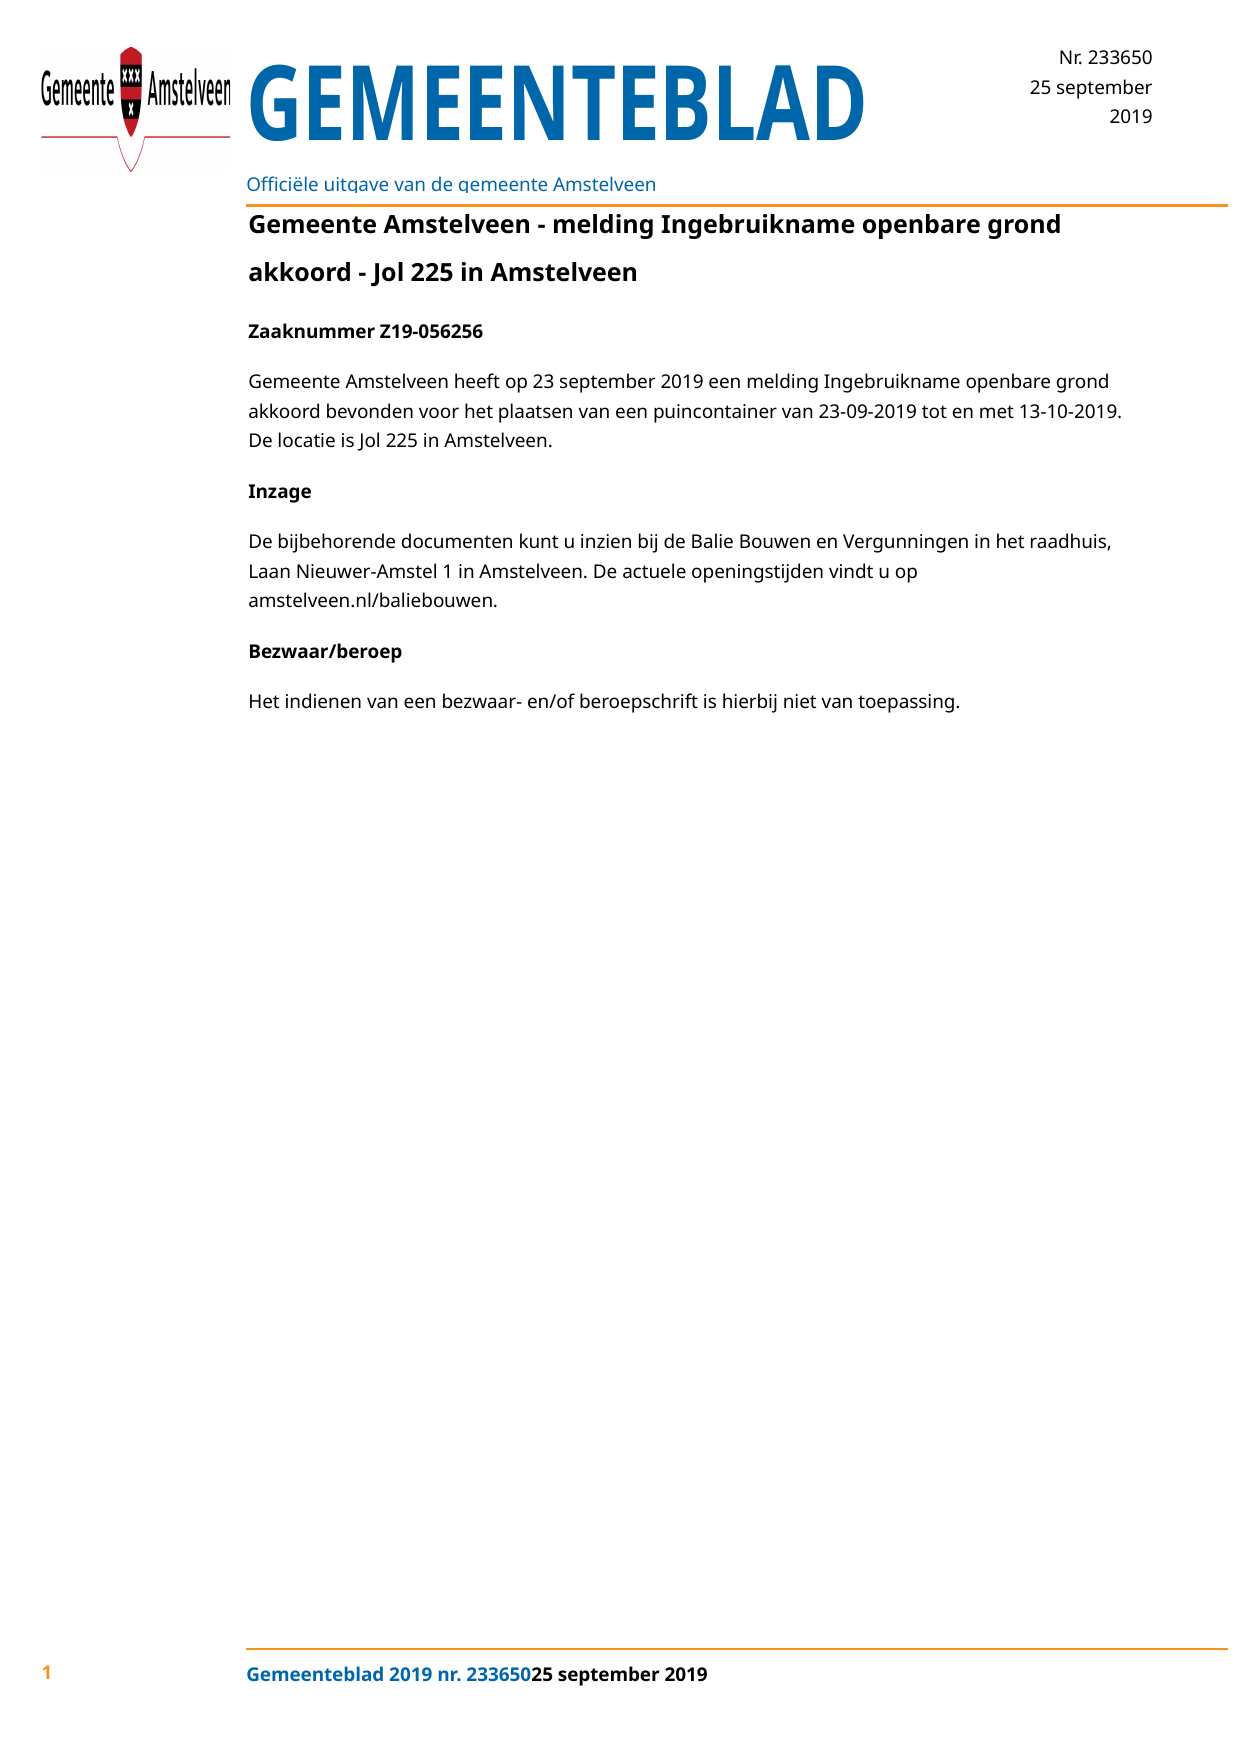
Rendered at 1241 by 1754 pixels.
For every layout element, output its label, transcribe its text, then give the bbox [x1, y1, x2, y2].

text Het indienen van een bezwaar- en/of beroepschrift is hierbij niet van toepassing. [248, 688, 1152, 714]
text Bezwaar/beroep [248, 638, 1152, 664]
text Inzage [248, 478, 1152, 504]
text De bijbehorende documenten kunt u inzien bij de Balie Bouwen en Vergunningen in het raadhuis, Laan Nieuwer-Amstel 1 in Amstelveen. De actuele openingstijden vindt u op amstelveen.nl/baliebouwen. [248, 528, 1152, 613]
picture [41, 47, 231, 172]
text Gemeente Amstelveen heeft op 23 september 2019 een melding Ingebruikname openbare grond akkoord bevonden voor het plaatsen van een puincontainer van 23-09-2019 tot en met 13-10-2019. De locatie is Jol 225 in Amstelveen. [248, 368, 1152, 453]
text Zaaknummer Z19-056256 [248, 318, 1152, 344]
text Gemeente Amstelveen - melding Ingebruikname openbare grond akkoord - Jol 225 in Amstelveen [248, 207, 1152, 288]
